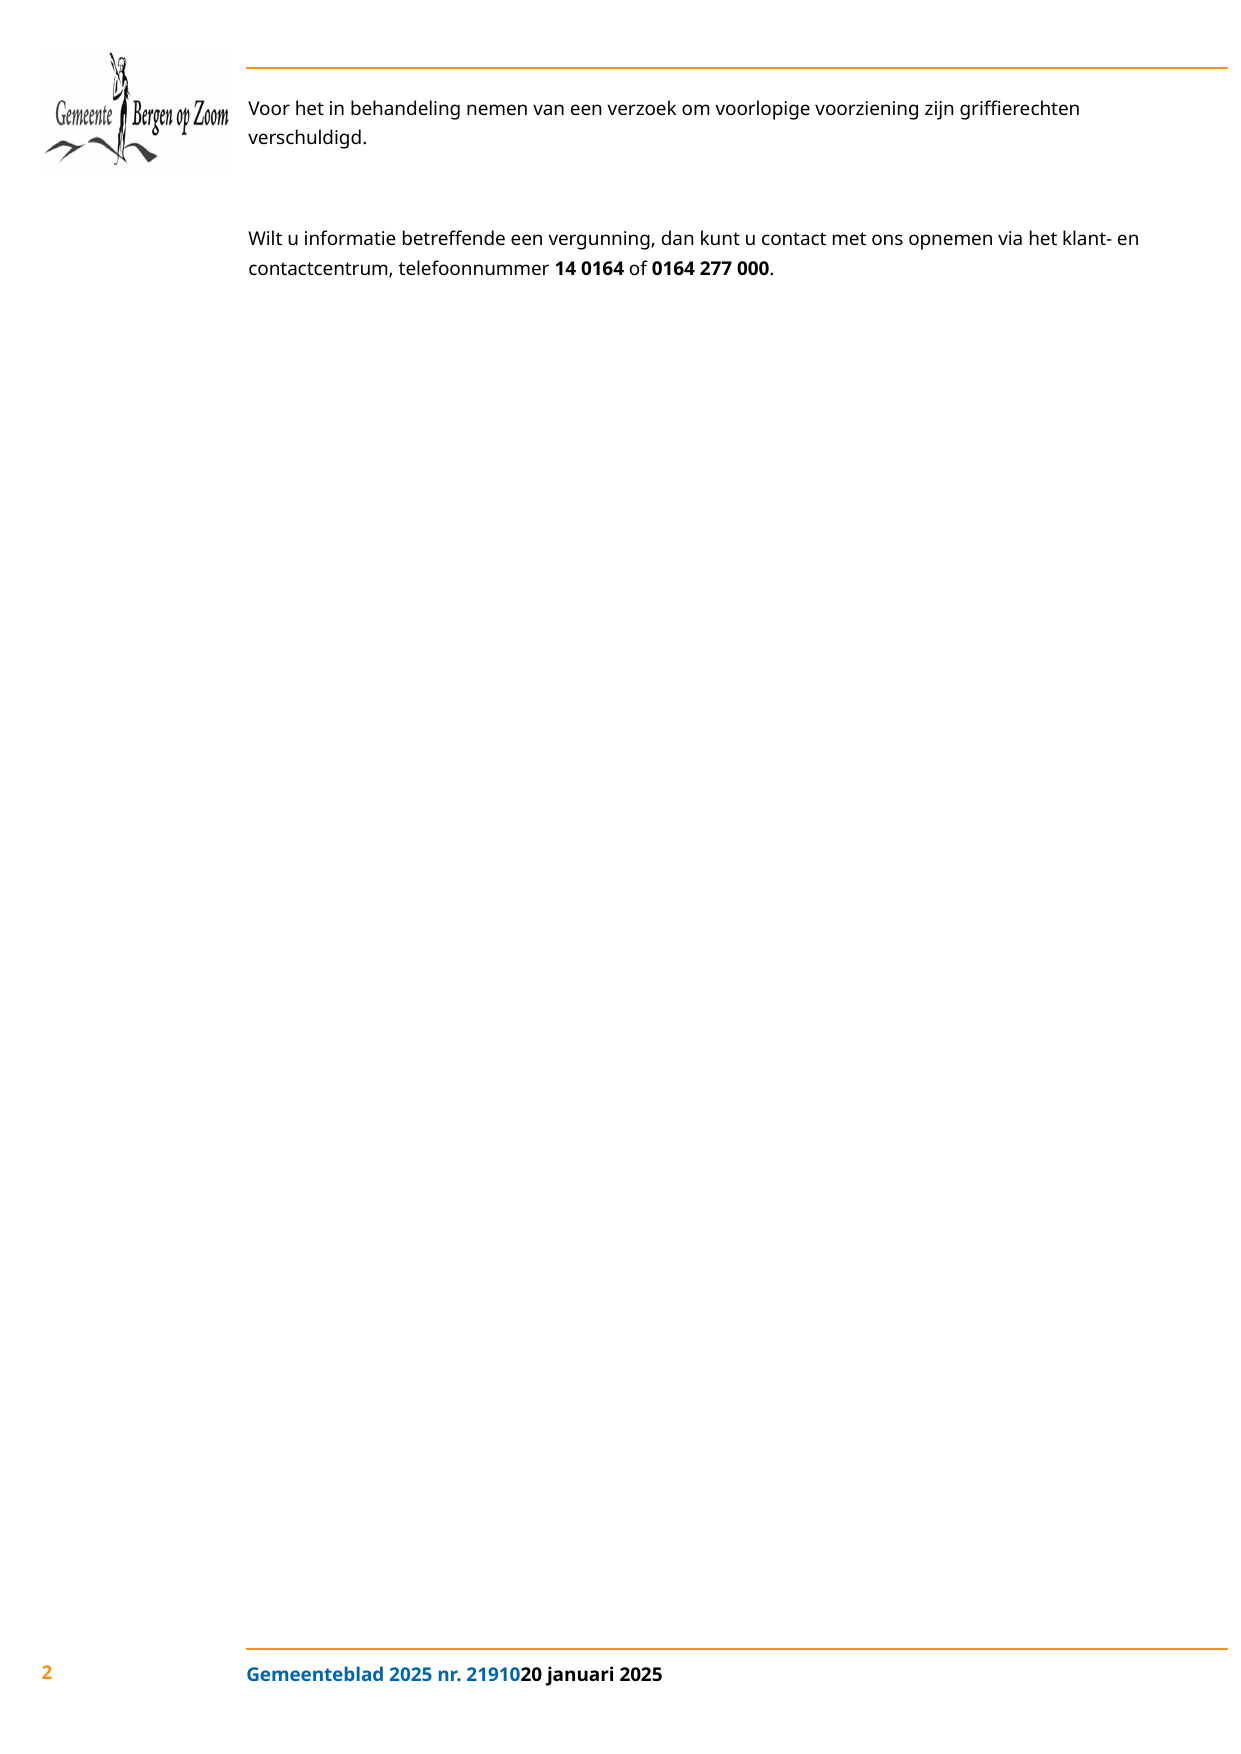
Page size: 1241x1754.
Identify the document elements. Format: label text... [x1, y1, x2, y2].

text Wilt u informatie betreffende een vergunning, dan kunt u contact met ons opnemen via het klant- en contactcentrum, telefoonnummer 14 0164 of 0164 277 000. [248, 225, 1152, 281]
text Voor het in behandeling nemen van een verzoek om voorlopige voorziening zijn griffierechten verschuldigd. [248, 95, 1152, 150]
picture [41, 47, 231, 172]
